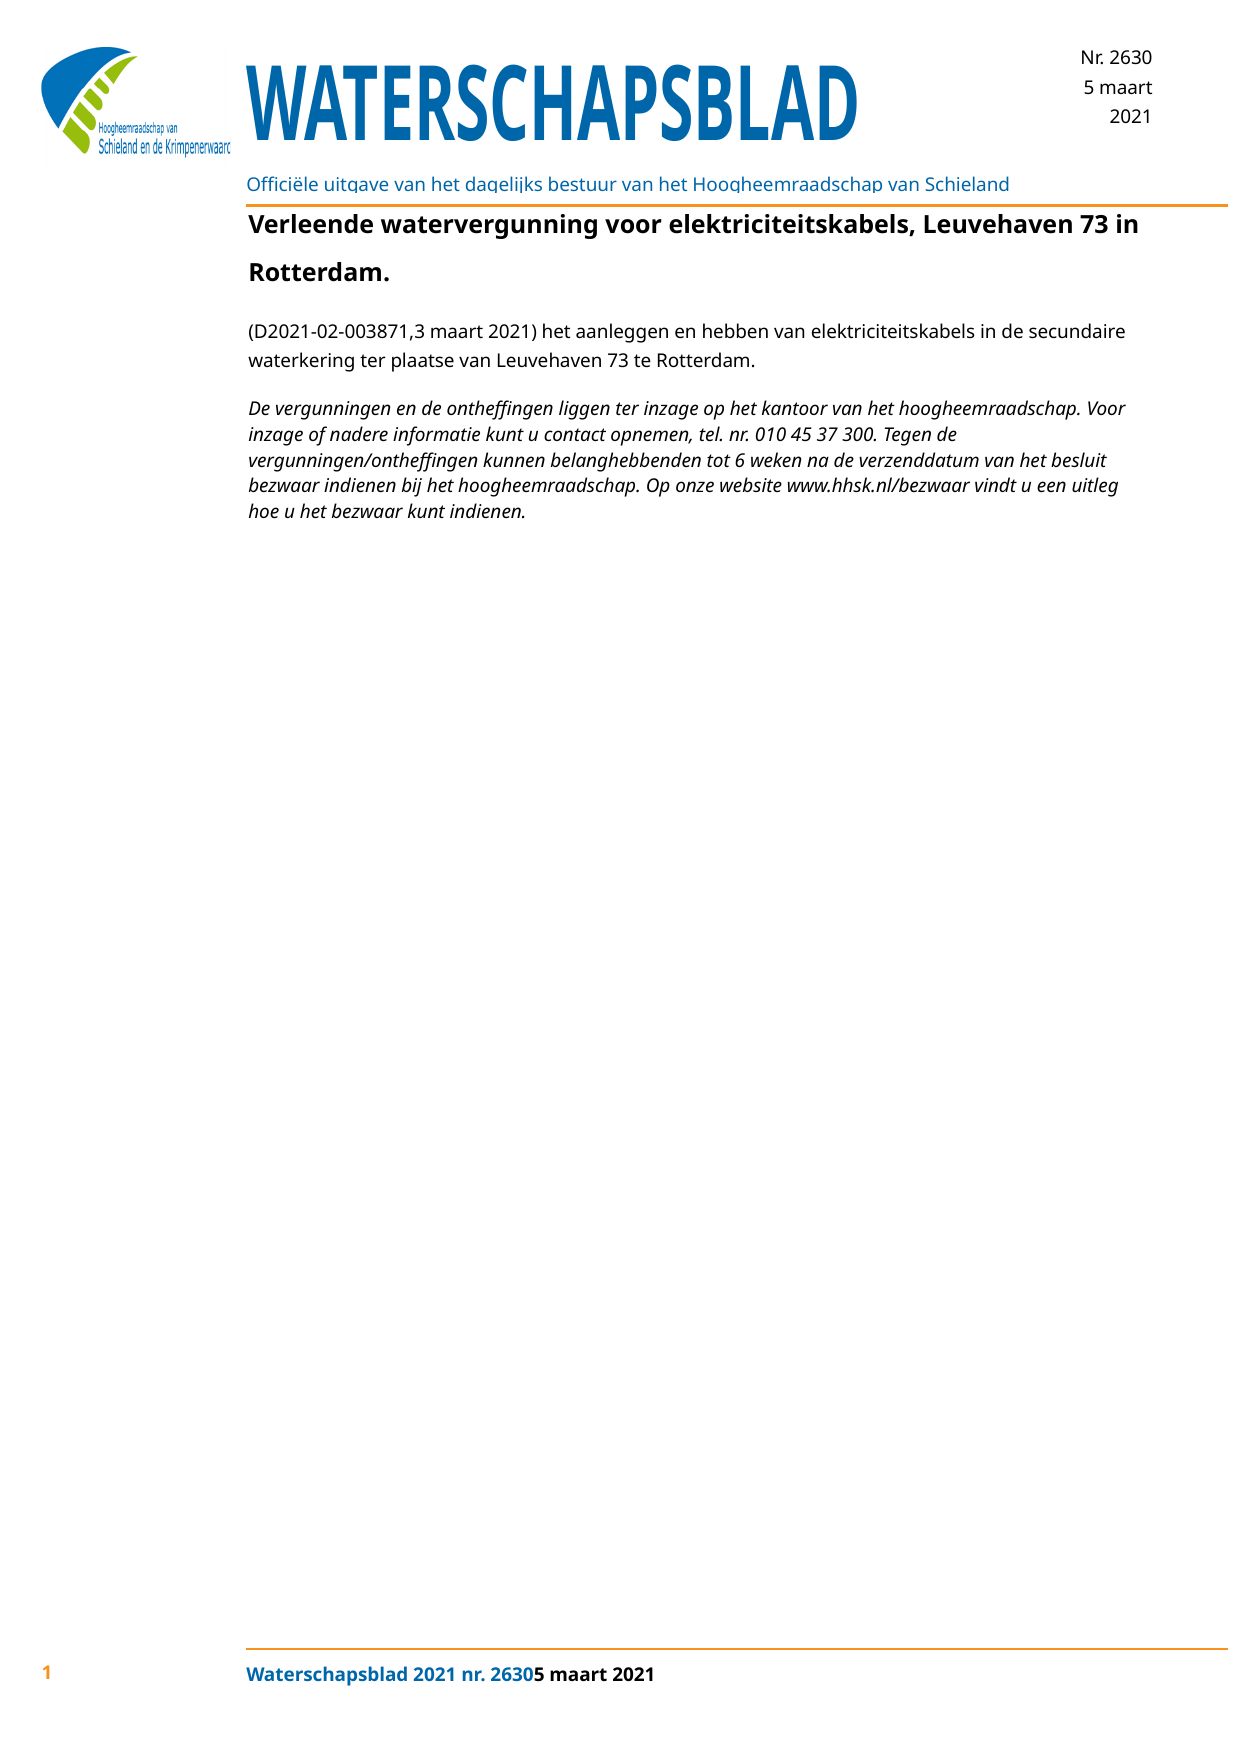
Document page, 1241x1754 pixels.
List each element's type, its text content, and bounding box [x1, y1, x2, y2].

text De vergunningen en de ontheffingen liggen ter inzage op het kantoor van het hoogheemraadschap. Voor inzage of nadere informatie kunt u contact opnemen, tel. nr. 010 45 37 300. Tegen de vergunningen/ontheffingen kunnen belanghebbenden tot 6 weken na de verzenddatum van het besluit bezwaar indienen bij het hoogheemraadschap. Op onze website www.hhsk.nl/bezwaar vindt u een uitleg hoe u het bezwaar kunt indienen. [248, 395, 1152, 524]
text Verleende watervergunning voor elektriciteitskabels, Leuvehaven 73 in Rotterdam. [248, 207, 1152, 288]
picture [41, 47, 231, 172]
text (D2021-02-003871,3 maart 2021) het aanleggen en hebben van elektriciteitskabels in de secundaire waterkering ter plaatse van Leuvehaven 73 te Rotterdam. [248, 318, 1152, 373]
